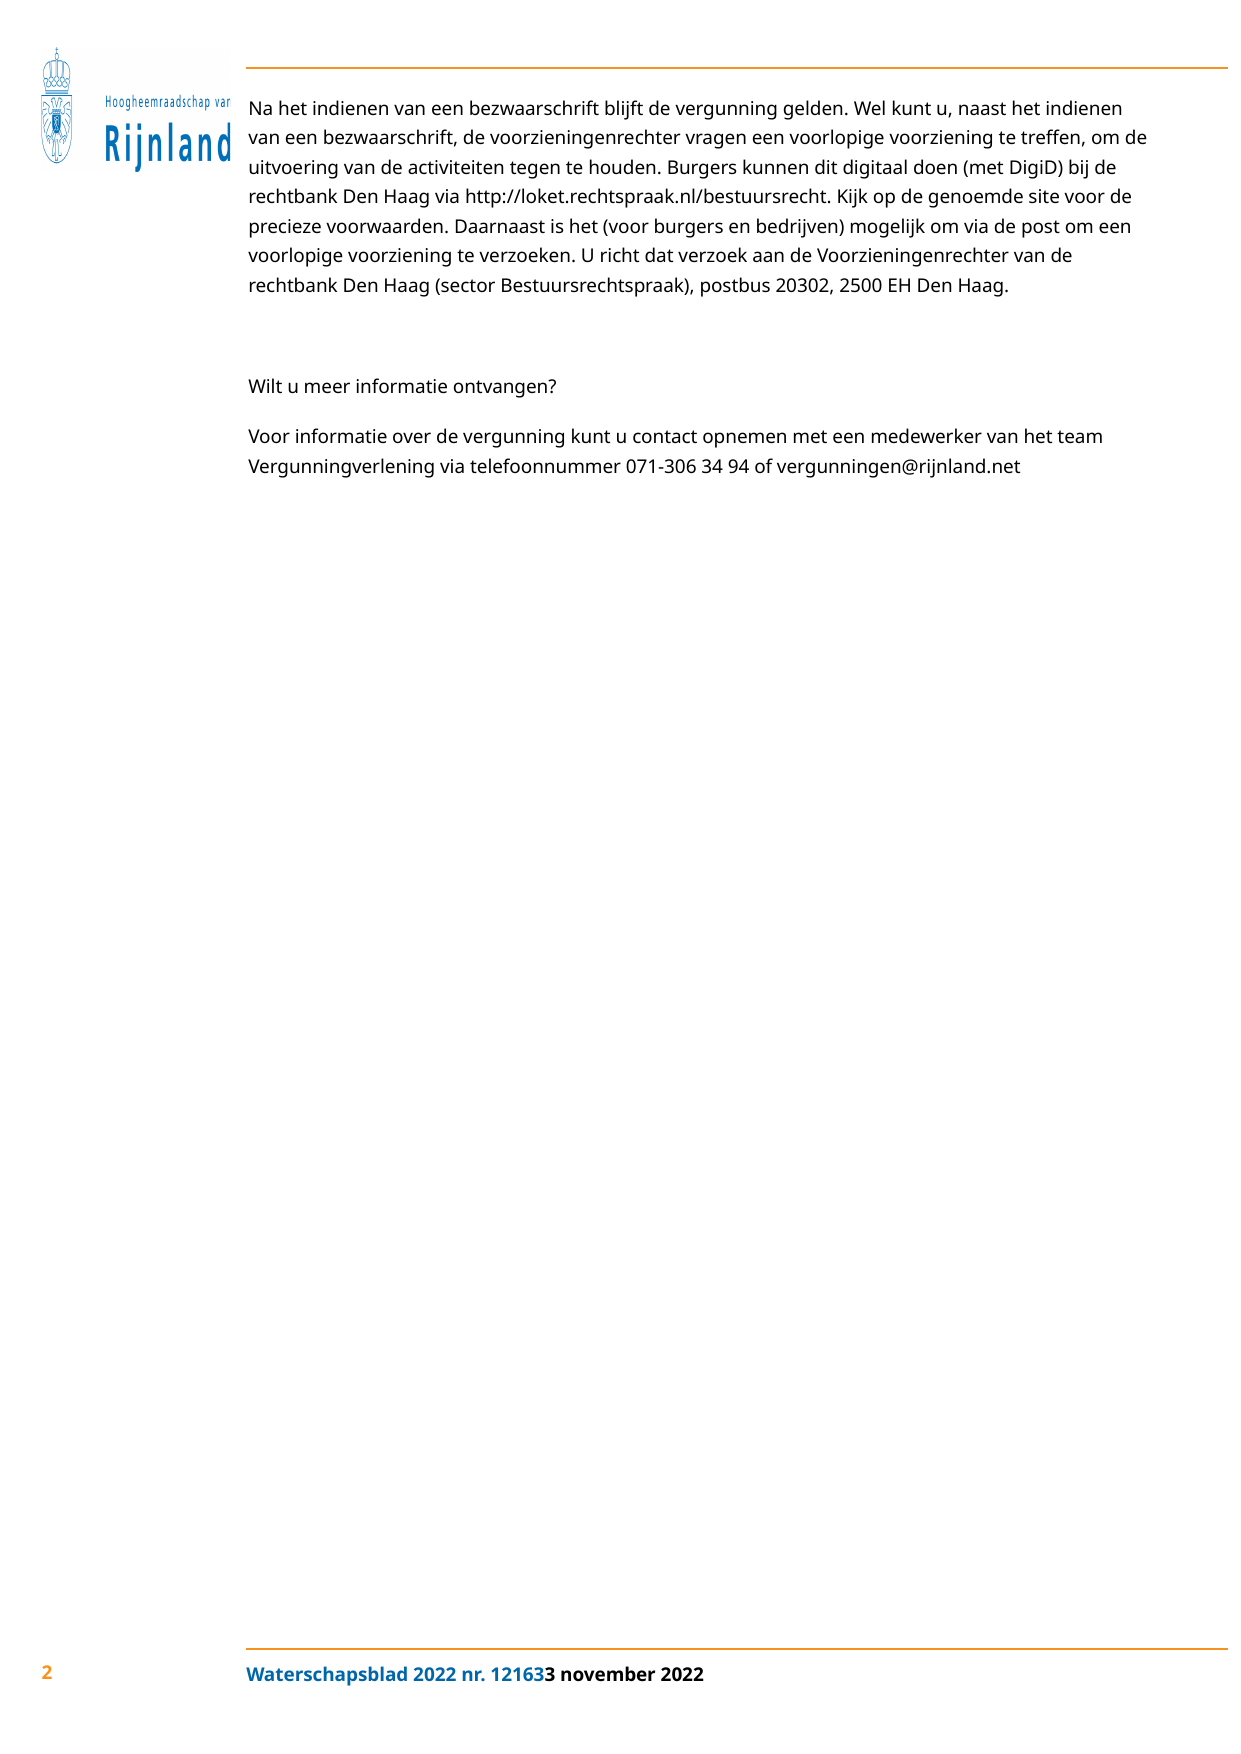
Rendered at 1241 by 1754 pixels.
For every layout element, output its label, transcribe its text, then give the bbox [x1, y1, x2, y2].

text Na het indienen van een bezwaarschrift blijft de vergunning gelden. Wel kunt u, naast het indienen van een bezwaarschrift, de voorzieningenrechter vragen een voorlopige voorziening te treffen, om de uitvoering van de activiteiten tegen te houden. Burgers kunnen dit digitaal doen (met DigiD) bij de rechtbank Den Haag via http://loket.rechtspraak.nl/bestuursrecht. Kijk op de genoemde site voor de precieze voorwaarden. Daarnaast is het (voor burgers en bedrijven) mogelijk om via de post om een voorlopige voorziening te verzoeken. U richt dat verzoek aan de Voorzieningenrechter van de rechtbank Den Haag (sector Bestuursrechtspraak), postbus 20302, 2500 EH Den Haag. [248, 95, 1152, 298]
picture [41, 47, 231, 172]
text Voor informatie over de vergunning kunt u contact opnemen met een medewerker van het team Vergunningverlening via telefoonnummer 071-306 34 94 of vergunningen@rijnland.net [248, 423, 1152, 479]
text Wilt u meer informatie ontvangen? [248, 373, 1152, 399]
